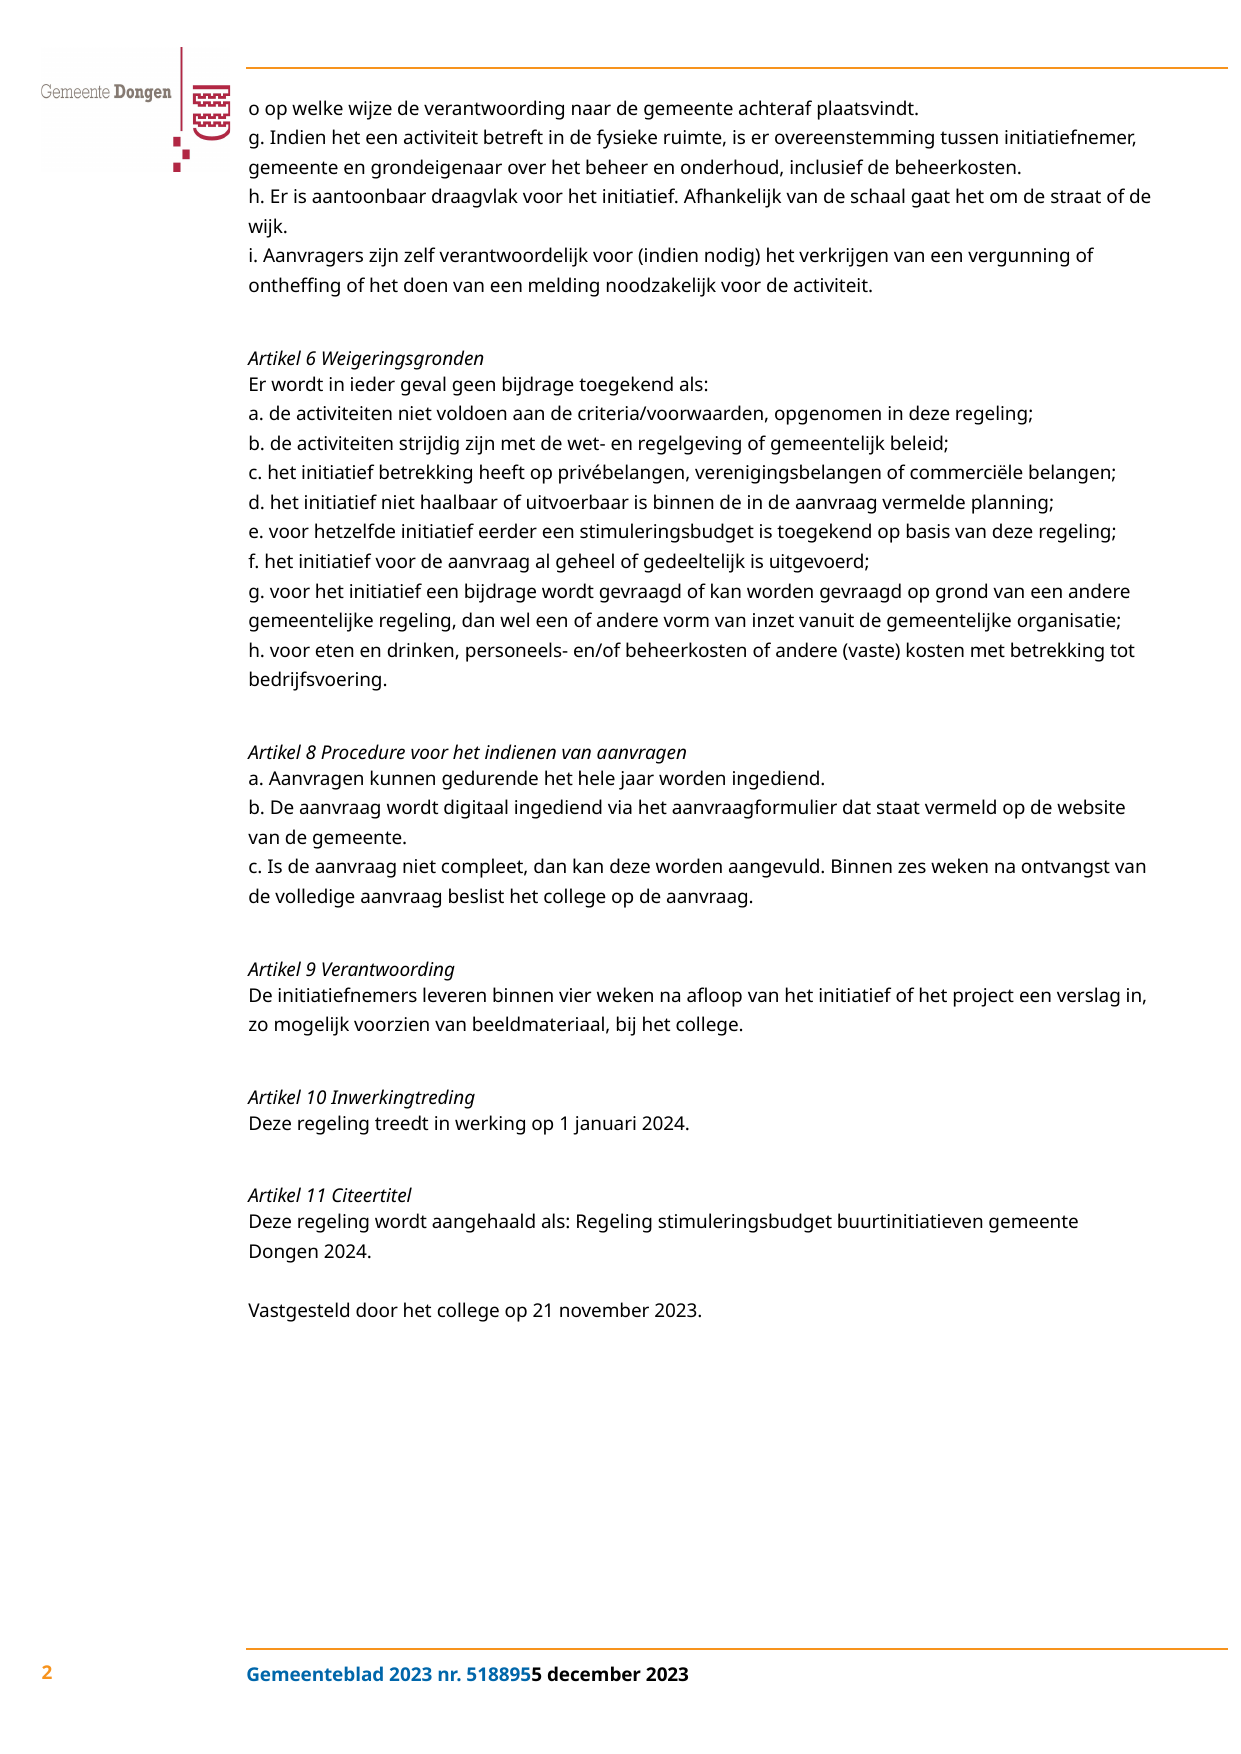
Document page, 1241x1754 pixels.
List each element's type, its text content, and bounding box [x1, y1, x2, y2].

text b. de activiteiten strijdig zijn met de wet- en regelgeving of gemeentelijk beleid; [248, 430, 1152, 456]
text h. Er is aantoonbaar draagvlak voor het initiatief. Afhankelijk van de schaal gaat het om de straat of de wijk. [248, 183, 1152, 239]
text Artikel 9 Verantwoording [248, 956, 1152, 982]
text Deze regeling wordt aangehaald als: Regeling stimuleringsbudget buurtinitiatieven gemeente Dongen 2024. [248, 1208, 1152, 1263]
text Artikel 10 Inwerkingtreding [248, 1084, 1152, 1110]
text c. het initiatief betrekking heeft op privébelangen, verenigingsbelangen of commerciële belangen; [248, 459, 1152, 485]
text i. Aanvragers zijn zelf verantwoordelijk voor (indien nodig) het verkrijgen van een vergunning of ontheffing of het doen van een melding noodzakelijk voor de activiteit. [248, 243, 1152, 298]
text b. De aanvraag wordt digitaal ingediend via het aanvraagformulier dat staat vermeld op de website van de gemeente. [248, 794, 1152, 850]
text g. voor het initiatief een bijdrage wordt gevraagd of kan worden gevraagd op grond van een andere gemeentelijke regeling, dan wel een of andere vorm van inzet vanuit de gemeentelijke organisatie; [248, 578, 1152, 633]
text c. Is de aanvraag niet compleet, dan kan deze worden aangevuld. Binnen zes weken na ontvangst van de volledige aanvraag beslist het college op de aanvraag. [248, 854, 1152, 909]
text Artikel 11 Citeertitel [248, 1182, 1152, 1208]
text a. Aanvragen kunnen gedurende het hele jaar worden ingediend. [248, 765, 1152, 791]
text h. voor eten en drinken, personeels- en/of beheerkosten of andere (vaste) kosten met betrekking tot bedrijfsvoering. [248, 637, 1152, 692]
text d. het initiatief niet haalbaar of uitvoerbaar is binnen de in de aanvraag vermelde planning; [248, 489, 1152, 515]
text De initiatiefnemers leveren binnen vier weken na afloop van het initiatief of het project een verslag in, zo mogelijk voorzien van beeldmateriaal, bij het college. [248, 982, 1152, 1037]
text f. het initiatief voor de aanvraag al geheel of gedeeltelijk is uitgevoerd; [248, 548, 1152, 574]
text g. Indien het een activiteit betreft in de fysieke ruimte, is er overeenstemming tussen initiatiefnemer, gemeente en grondeigenaar over het beheer en onderhoud, inclusief de beheerkosten. [248, 124, 1152, 180]
text Er wordt in ieder geval geen bijdrage toegekend als: [248, 371, 1152, 396]
text a. de activiteiten niet voldoen aan de criteria/voorwaarden, opgenomen in deze regeling; [248, 400, 1152, 426]
text Artikel 6 Weigeringsgronden [248, 345, 1152, 371]
text e. voor hetzelfde initiatief eerder een stimuleringsbudget is toegekend op basis van deze regeling; [248, 519, 1152, 544]
text Deze regeling treedt in werking op 1 januari 2024. [248, 1110, 1152, 1136]
text Artikel 8 Procedure voor het indienen van aanvragen [248, 739, 1152, 765]
picture [41, 47, 231, 172]
text o op welke wijze de verantwoording naar de gemeente achteraf plaatsvindt. [248, 95, 1152, 121]
text Vastgesteld door het college op 21 november 2023. [248, 1297, 1152, 1323]
